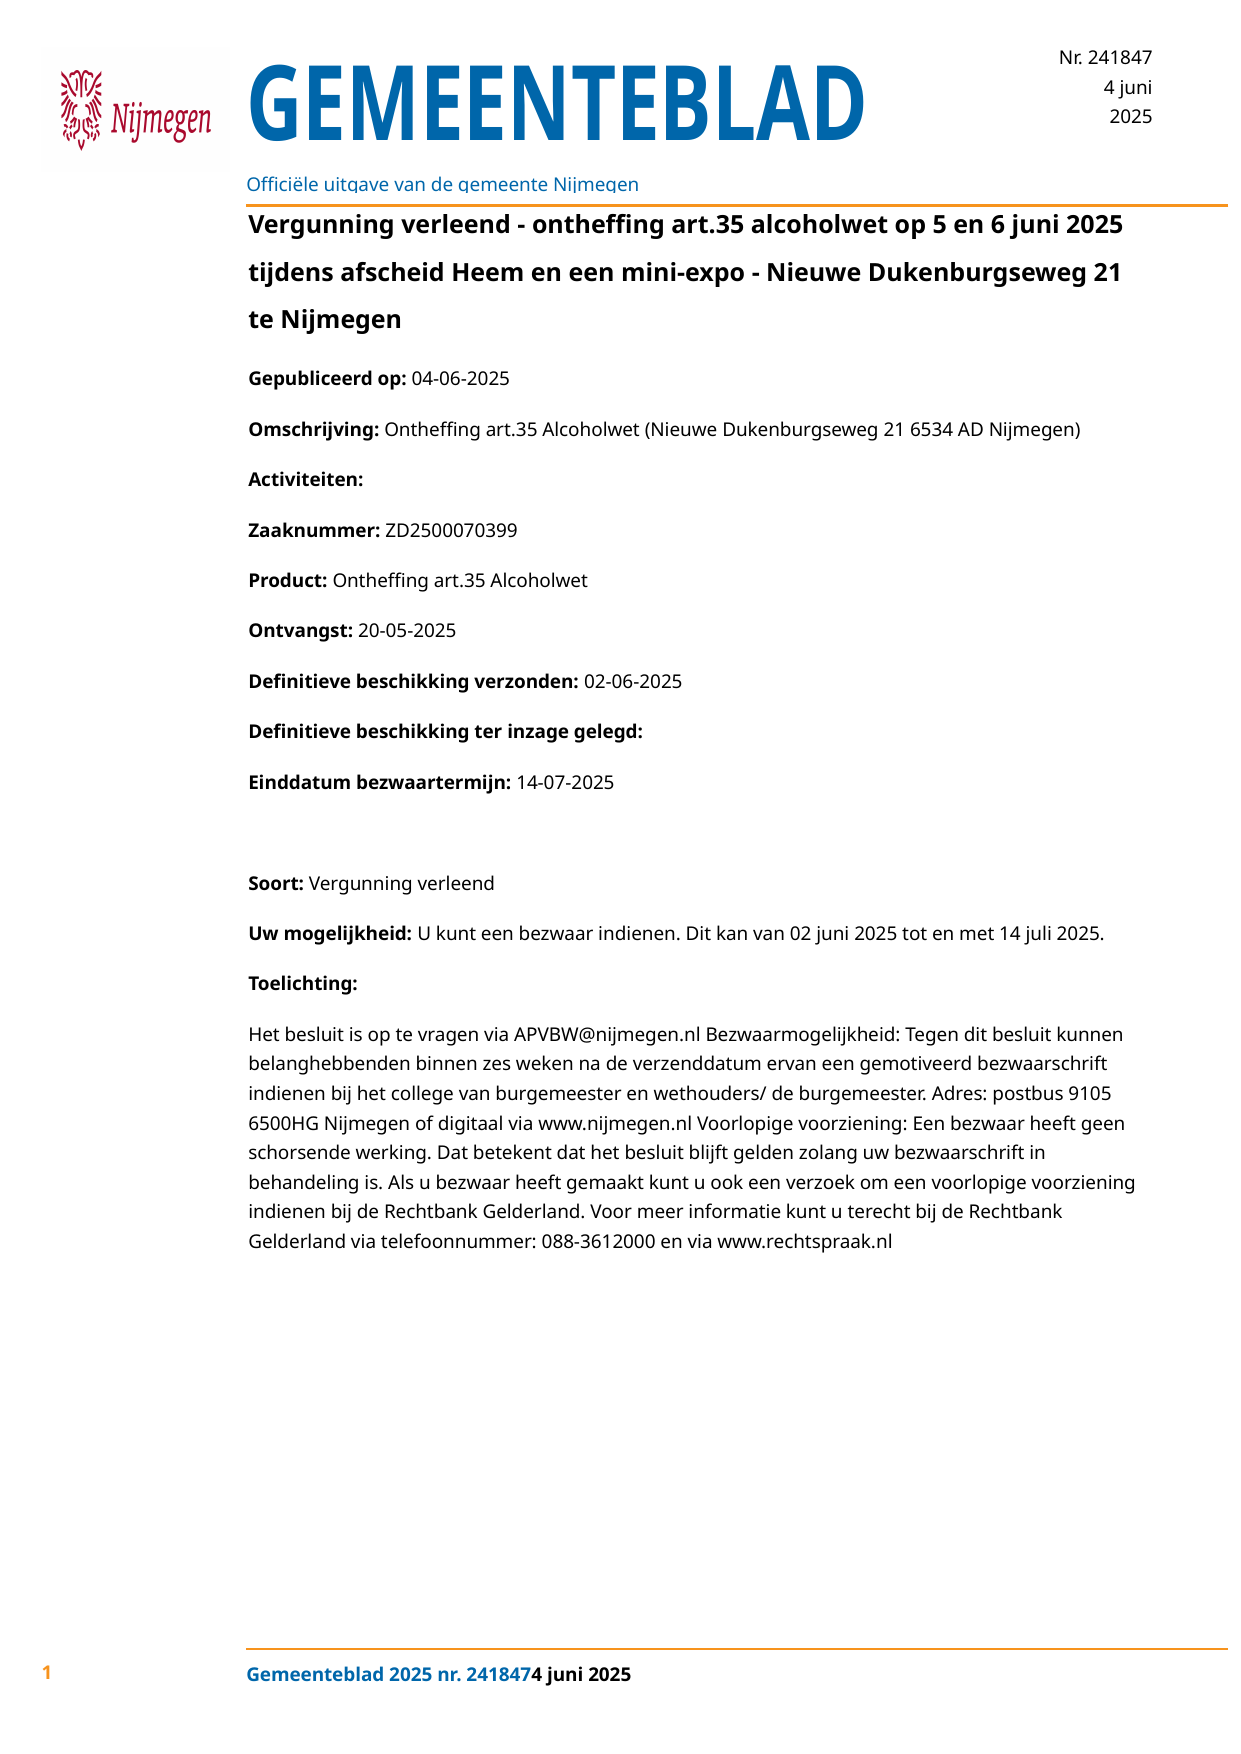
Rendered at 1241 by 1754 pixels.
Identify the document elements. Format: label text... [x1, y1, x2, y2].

text Einddatum bezwaartermijn: 14-07-2025 [248, 769, 1152, 794]
text Definitieve beschikking verzonden: 02-06-2025 [248, 668, 1152, 694]
text Uw mogelijkheid: U kunt een bezwaar indienen. Dit kan van 02 juni 2025 tot en met 14 juli 2025. [248, 920, 1152, 946]
picture [41, 47, 231, 172]
text Het besluit is op te vragen via APVBW@nijmegen.nl Bezwaarmogelijkheid: Tegen dit besluit kunnen belanghebbenden binnen zes weken na de verzenddatum ervan een gemotiveerd bezwaarschrift indienen bij het college van burgemeester en wethouders/ de burgemeester. Adres: postbus 9105 6500HG Nijmegen of digitaal via www.nijmegen.nl Voorlopige voorziening: Een bezwaar heeft geen schorsende werking. Dat betekent dat het besluit blijft gelden zolang uw bezwaarschrift in behandeling is. Als u bezwaar heeft gemaakt kunt u ook een verzoek om een voorlopige voorziening indienen bij de Rechtbank Gelderland. Voor meer informatie kunt u terecht bij de Rechtbank Gelderland via telefoonnummer: 088-3612000 en via www.rechtspraak.nl [248, 1021, 1152, 1254]
text Omschrijving: Ontheffing art.35 Alcoholwet (Nieuwe Dukenburgseweg 21 6534 AD Nijmegen) [248, 416, 1152, 442]
text Zaaknummer: ZD2500070399 [248, 517, 1152, 542]
text Definitieve beschikking ter inzage gelegd: [248, 718, 1152, 744]
text Ontvangst: 20-05-2025 [248, 618, 1152, 643]
text Soort: Vergunning verleend [248, 870, 1152, 895]
text Vergunning verleend - ontheffing art.35 alcoholwet op 5 en 6 juni 2025 tijdens afscheid Heem en een mini-expo - Nieuwe Dukenburgseweg 21 te Nijmegen [248, 207, 1152, 336]
text Product: Ontheffing art.35 Alcoholwet [248, 567, 1152, 593]
text Activiteiten: [248, 466, 1152, 492]
text Toelichting: [248, 971, 1152, 996]
text Gepubliceerd op: 04-06-2025 [248, 366, 1152, 391]
